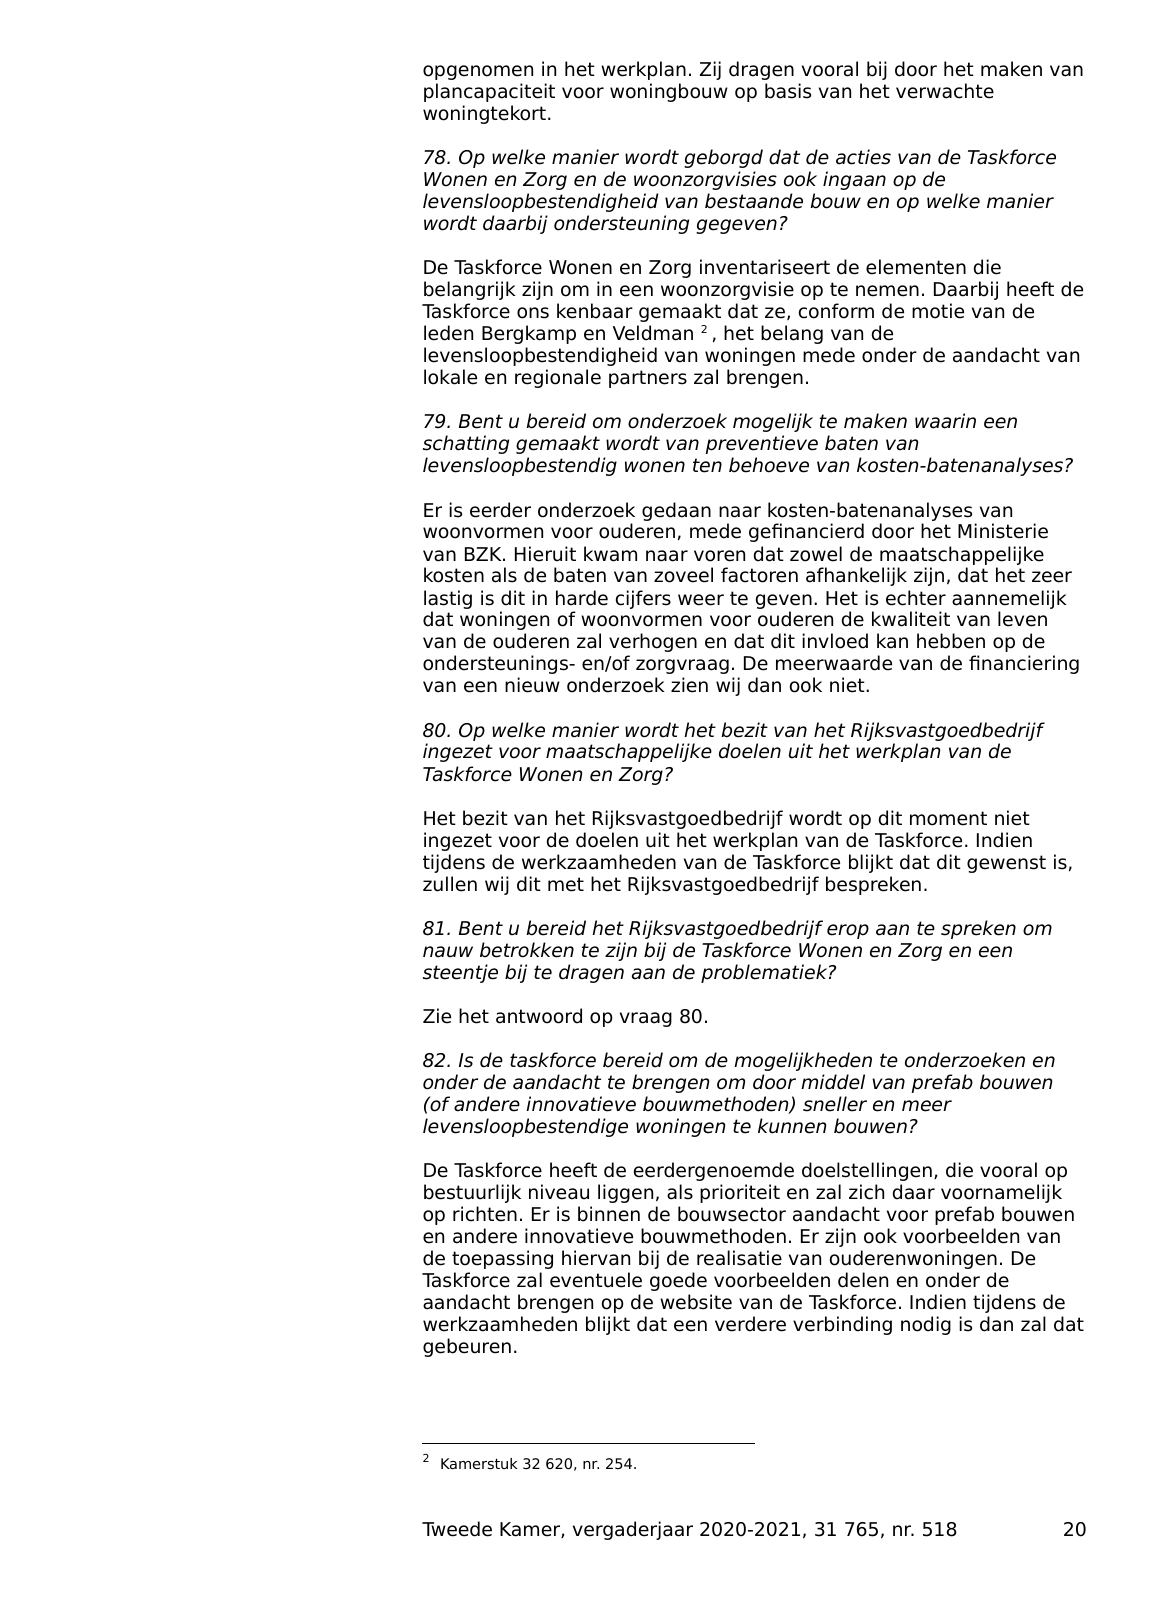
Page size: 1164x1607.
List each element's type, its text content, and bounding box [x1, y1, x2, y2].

text Er is eerder onderzoek gedaan naar kosten-batenanalyses van woonvormen voor ouderen, mede gefinancierd door het Ministerie van BZK. Hieruit kwam naar voren dat zowel de maatschappelijke kosten als de baten van zoveel factoren afhankelijk zijn, dat het zeer lastig is dit in harde cijfers weer te geven. Het is echter aannemelijk dat woningen of woonvormen voor ouderen de kwaliteit van leven van de ouderen zal verhogen en dat dit invloed kan hebben op de ondersteunings- en/of zorgvraag. De meerwaarde van de financiering van een nieuw onderzoek zien wij dan ook niet. [422, 499, 1087, 697]
text opgenomen in het werkplan. Zij dragen vooral bij door het maken van plancapaciteit voor woningbouw op basis van het verwachte woningtekort. [422, 59, 1087, 125]
subtitle 78. Op welke manier wordt geborgd dat de acties van de Taskforce Wonen en Zorg en de woonzorgvisies ook ingaan op de levensloopbestendigheid van bestaande bouw en op welke manier wordt daarbij ondersteuning gegeven? [422, 147, 1087, 235]
text De Taskforce heeft de eerdergenoemde doelstellingen, die vooral op bestuurlijk niveau liggen, als prioriteit en zal zich daar voornamelijk op richten. Er is binnen de bouwsector aandacht voor prefab bouwen en andere innovatieve bouwmethoden. Er zijn ook voorbeelden van de toepassing hiervan bij de realisatie van ouderenwoningen. De Taskforce zal eventuele goede voorbeelden delen en onder de aandacht brengen op de website van de Taskforce. Indien tijdens de werkzaamheden blijkt dat een verdere verbinding nodig is dan zal dat gebeuren. [422, 1160, 1087, 1358]
subtitle 80. Op welke manier wordt het bezit van het Rijksvastgoedbedrijf ingezet voor maatschappelijke doelen uit het werkplan van de Taskforce Wonen en Zorg? [422, 719, 1087, 785]
subtitle 81. Bent u bereid het Rijksvastgoedbedrijf erop aan te spreken om nauw betrokken te zijn bij de Taskforce Wonen en Zorg en een steentje bij te dragen aan de problematiek? [422, 918, 1087, 984]
subtitle 82. Is de taskforce bereid om de mogelijkheden te onderzoeken en onder de aandacht te brengen om door middel van prefab bouwen (of andere innovatieve bouwmethoden) sneller en meer levensloopbestendige woningen te kunnen bouwen? [422, 1050, 1087, 1138]
subtitle 79. Bent u bereid om onderzoek mogelijk te maken waarin een schatting gemaakt wordt van preventieve baten van levensloopbestendig wonen ten behoeve van kosten-batenanalyses? [422, 411, 1087, 477]
text Zie het antwoord op vraag 80. [422, 1006, 1087, 1028]
text Het bezit van het Rijksvastgoedbedrijf wordt op dit moment niet ingezet voor de doelen uit het werkplan van de Taskforce. Indien tijdens de werkzaamheden van de Taskforce blijkt dat dit gewenst is, zullen wij dit met het Rijksvastgoedbedrijf bespreken. [422, 808, 1087, 896]
text De Taskforce Wonen en Zorg inventariseert de elementen die belangrijk zijn om in een woonzorgvisie op te nemen. Daarbij heeft de Taskforce ons kenbaar gemaakt dat ze, conform de motie van de leden Bergkamp en Veldman , het belang van de levensloopbestendigheid van woningen mede onder de aandacht van lokale en regionale partners zal brengen. [422, 257, 1087, 389]
text Kamerstuk 32 620, nr. 254. [422, 1452, 1087, 1474]
